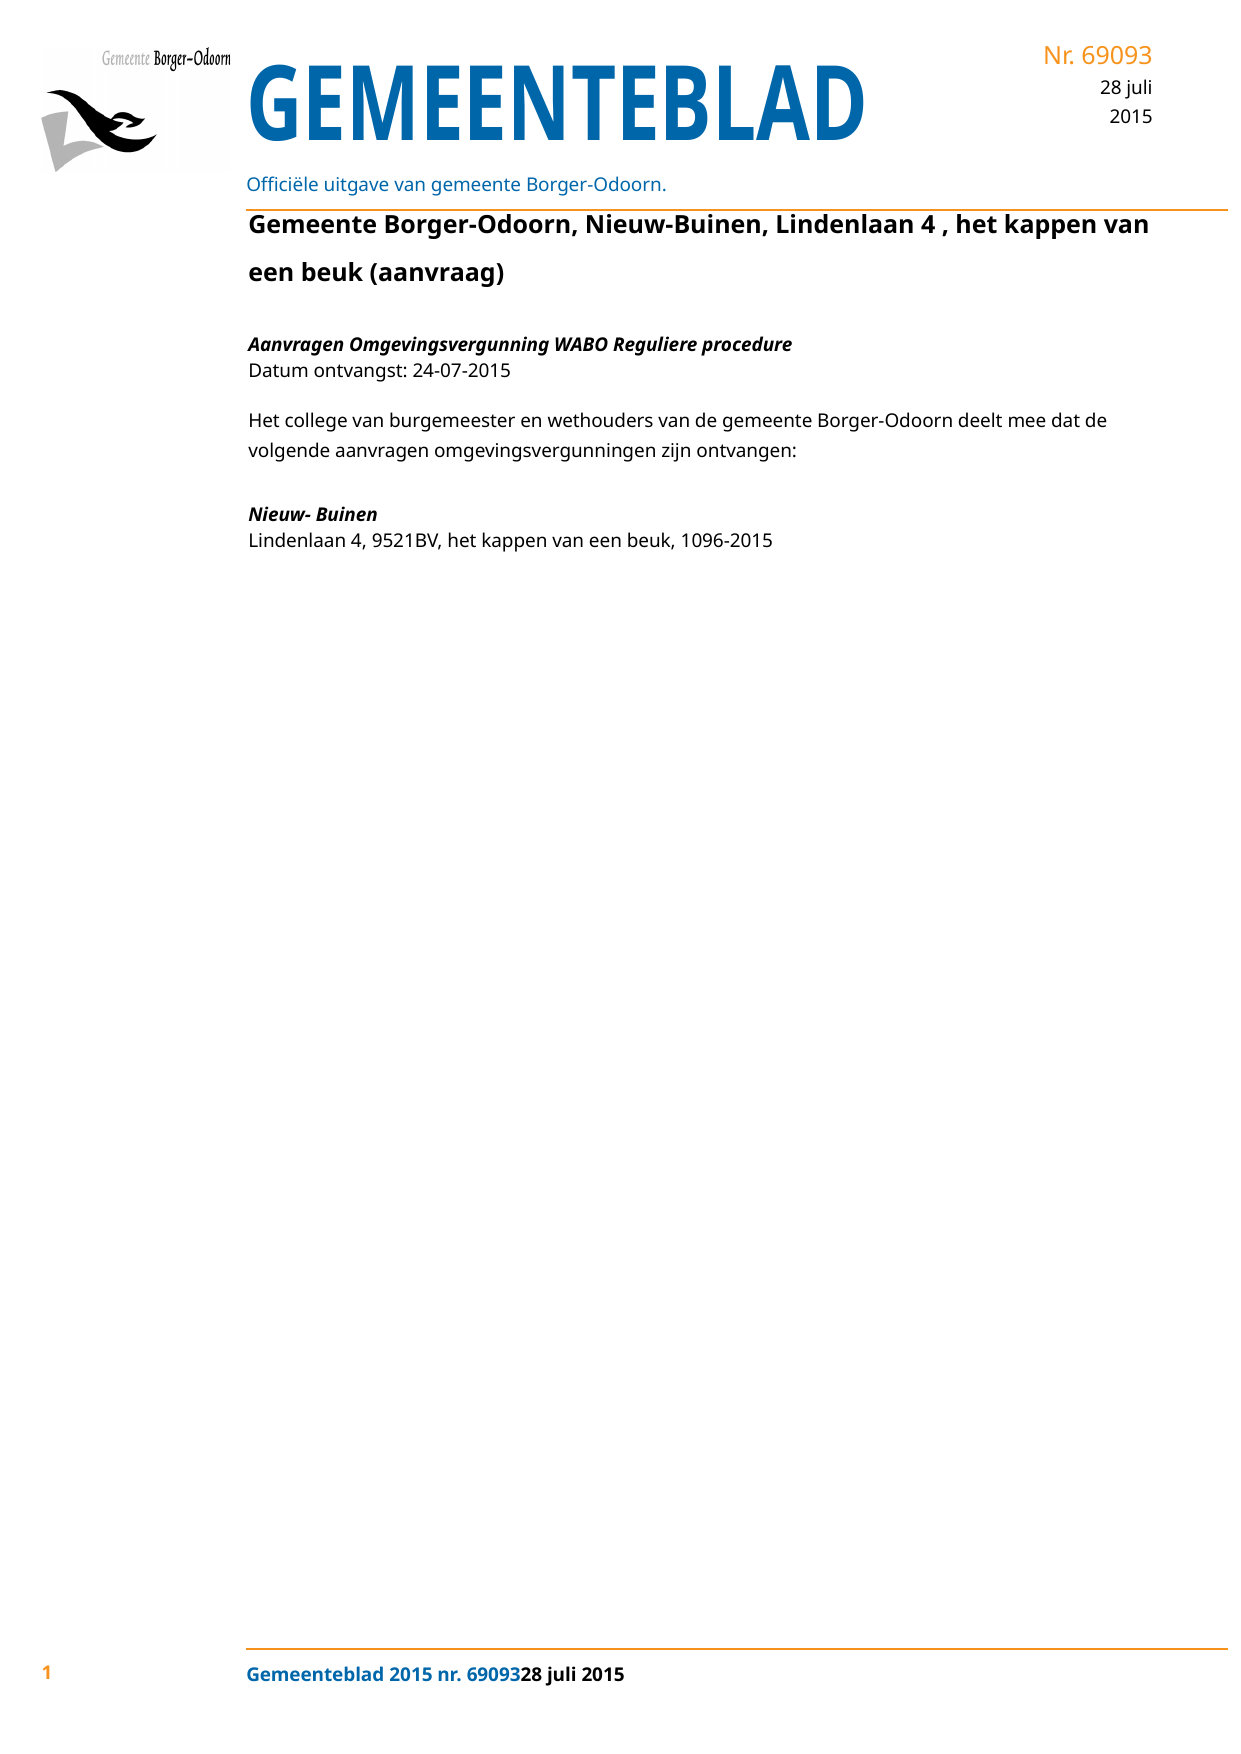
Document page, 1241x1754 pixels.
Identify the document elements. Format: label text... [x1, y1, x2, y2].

text Lindenlaan 4, 9521BV, het kappen van een beuk, 1096-2015 [248, 527, 1152, 553]
text Gemeente Borger-Odoorn, Nieuw-Buinen, Lindenlaan 4 , het kappen van een beuk (aanvraag) [248, 211, 1152, 288]
text Aanvragen Omgevingsvergunning WABO Reguliere procedure [248, 331, 1152, 357]
text Nieuw- Buinen [248, 501, 1152, 527]
text Datum ontvangst: 24-07-2015 [248, 357, 1152, 383]
picture [41, 47, 231, 172]
text Het college van burgemeester en wethouders van de gemeente Borger-Odoorn deelt mee dat de volgende aanvragen omgevingsvergunningen zijn ontvangen: [248, 408, 1152, 463]
